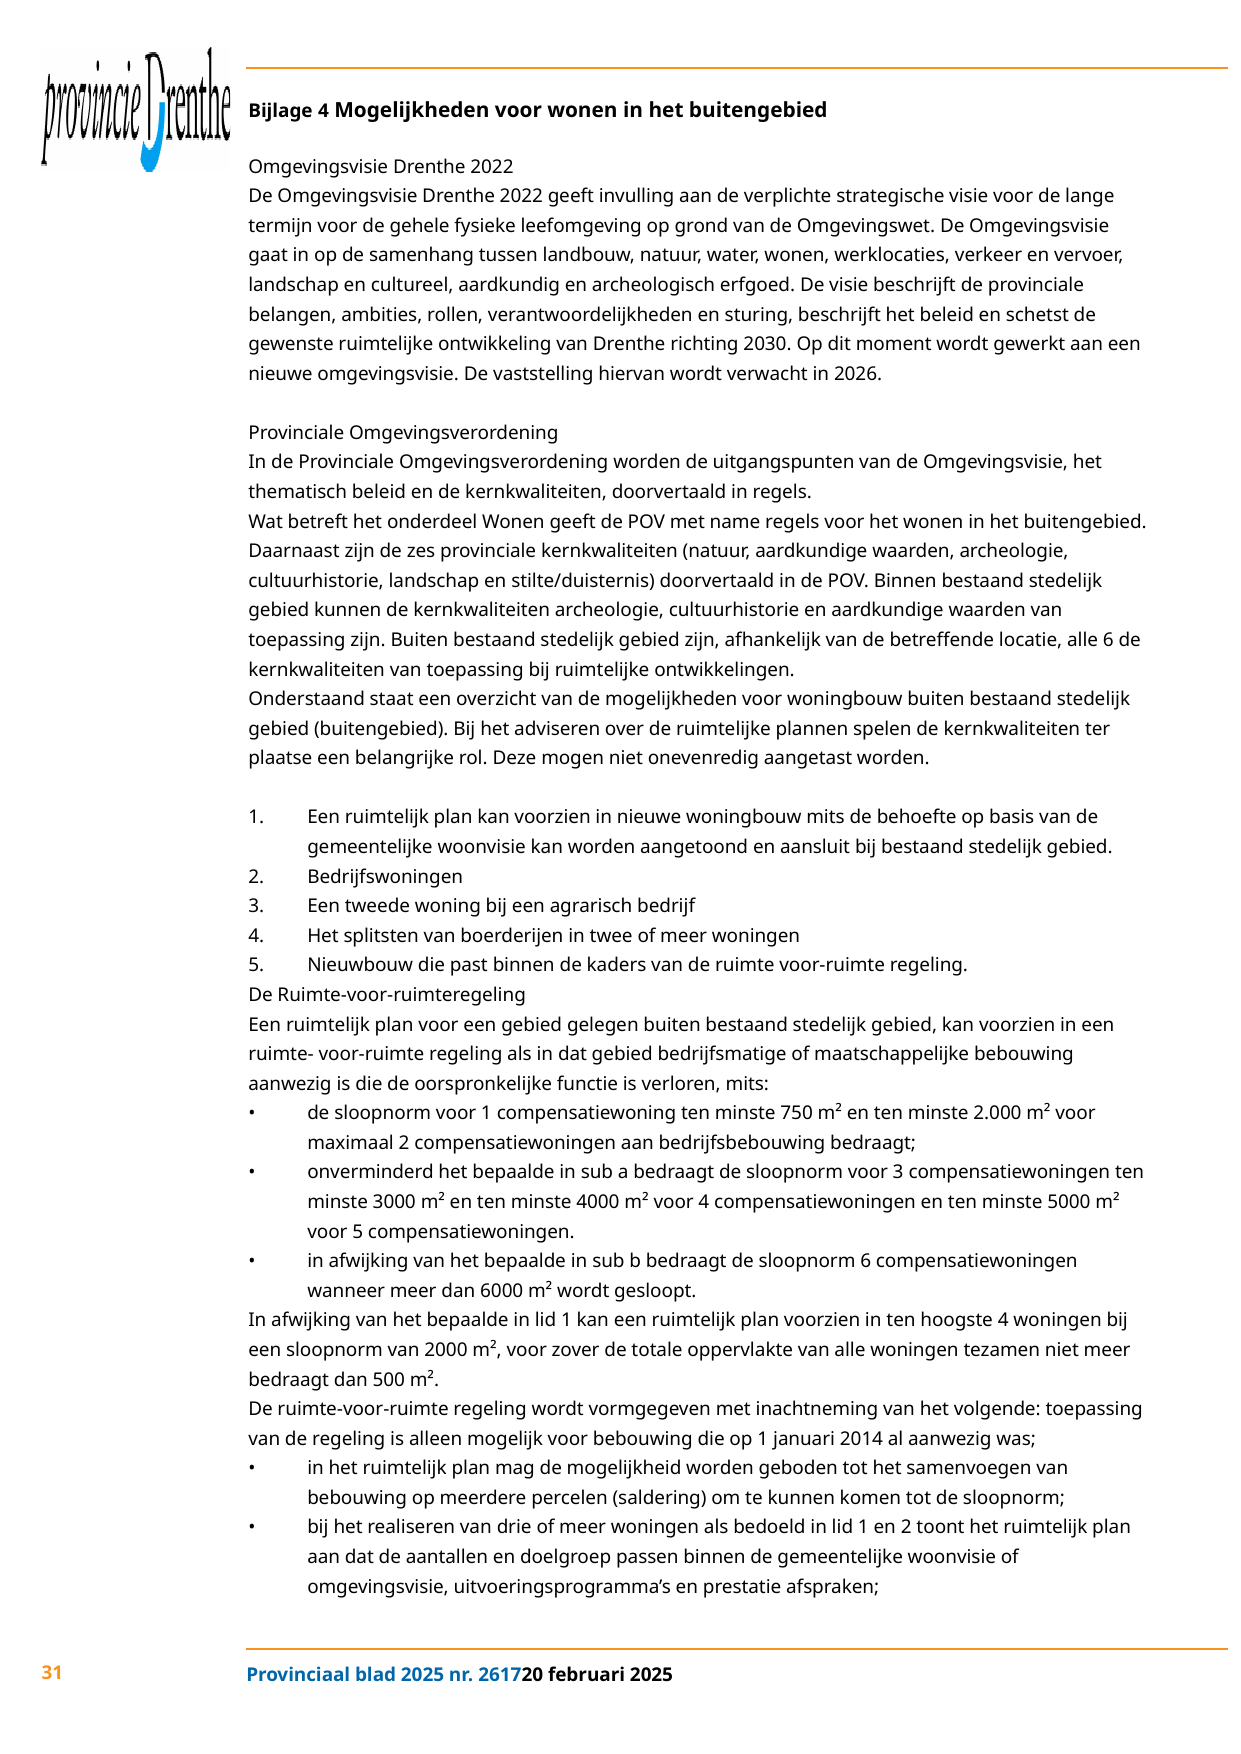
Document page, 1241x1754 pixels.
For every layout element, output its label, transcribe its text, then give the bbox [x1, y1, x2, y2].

list Een tweede woning bij een agrarisch bedrijf [248, 892, 1152, 918]
text Omgevingsvisie Drenthe 2022 [248, 153, 1152, 179]
list Bedrijfswoningen [248, 863, 1152, 889]
list de sloopnorm voor 1 compensatiewoning ten minste 750 m² en ten minste 2.000 m² voor maximaal 2 compensatiewoningen aan bedrijfsbebouwing bedraagt; [248, 1099, 1152, 1155]
list in afwijking van het bepaalde in sub b bedraagt de sloopnorm 6 compensatiewoningen wanneer meer dan 6000 m² wordt gesloopt. [248, 1247, 1152, 1303]
text De ruimte-voor-ruimte regeling wordt vormgegeven met inachtneming van het volgende: toepassing van de regeling is alleen mogelijk voor bebouwing die op 1 januari 2014 al aanwezig was; [248, 1395, 1152, 1451]
text Onderstaand staat een overzicht van de mogelijkheden voor woningbouw buiten bestaand stedelijk gebied (buitengebied). Bij het adviseren over de ruimtelijke plannen spelen de kernkwaliteiten ter plaatse een belangrijke rol. Deze mogen niet onevenredig aangetast worden. [248, 685, 1152, 770]
text Bijlage 4 Mogelijkheden voor wonen in het buitengebied [248, 95, 1152, 123]
list Een ruimtelijk plan kan voorzien in nieuwe woningbouw mits de behoefte op basis van de gemeentelijke woonvisie kan worden aangetoond en aansluit bij bestaand stedelijk gebied. [248, 804, 1152, 859]
text De Ruimte-voor-ruimteregeling [248, 981, 1152, 1007]
picture [41, 47, 231, 172]
list onverminderd het bepaalde in sub a bedraagt de sloopnorm voor 3 compensatiewoningen ten minste 3000 m² en ten minste 4000 m² voor 4 compensatiewoningen en ten minste 5000 m² voor 5 compensatiewoningen. [248, 1159, 1152, 1244]
text Provinciale Omgevingsverordening [248, 419, 1152, 445]
text Een ruimtelijk plan voor een gebied gelegen buiten bestaand stedelijk gebied, kan voorzien in een ruimte- voor-ruimte regeling als in dat gebied bedrijfsmatige of maatschappelijke bebouwing aanwezig is die de oorspronkelijke functie is verloren, mits: [248, 1011, 1152, 1096]
text In afwijking van het bepaalde in lid 1 kan een ruimtelijk plan voorzien in ten hoogste 4 woningen bij een sloopnorm van 2000 m², voor zover de totale oppervlakte van alle woningen tezamen niet meer bedraagt dan 500 m². [248, 1307, 1152, 1392]
text Wat betreft het onderdeel Wonen geeft de POV met name regels voor het wonen in het buitengebied. [248, 508, 1152, 534]
list Het splitsten van boerderijen in twee of meer woningen [248, 922, 1152, 948]
list Nieuwbouw die past binnen de kaders van de ruimte voor-ruimte regeling. [248, 952, 1152, 977]
list in het ruimtelijk plan mag de mogelijkheid worden geboden tot het samenvoegen van bebouwing op meerdere percelen (saldering) om te kunnen komen tot de sloopnorm; [248, 1454, 1152, 1510]
text De Omgevingsvisie Drenthe 2022 geeft invulling aan de verplichte strategische visie voor de lange termijn voor de gehele fysieke leefomgeving op grond van de Omgevingswet. De Omgevingsvisie gaat in op de samenhang tussen landbouw, natuur, water, wonen, werklocaties, verkeer en vervoer, landschap en cultureel, aardkundig en archeologisch erfgoed. De visie beschrijft de provinciale belangen, ambities, rollen, verantwoordelijkheden en sturing, beschrijft het beleid en schetst de gewenste ruimtelijke ontwikkeling van Drenthe richting 2030. Op dit moment wordt gewerkt aan een nieuwe omgevingsvisie. De vaststelling hiervan wordt verwacht in 2026. [248, 182, 1152, 386]
text In de Provinciale Omgevingsverordening worden de uitgangspunten van de Omgevingsvisie, het thematisch beleid en de kernkwaliteiten, doorvertaald in regels. [248, 449, 1152, 504]
list bij het realiseren van drie of meer woningen als bedoeld in lid 1 en 2 toont het ruimtelijk plan aan dat de aantallen en doelgroep passen binnen de gemeentelijke woonvisie of omgevingsvisie, uitvoeringsprogramma’s en prestatie afspraken; [248, 1514, 1152, 1599]
text Daarnaast zijn de zes provinciale kernkwaliteiten (natuur, aardkundige waarden, archeologie, cultuurhistorie, landschap en stilte/duisternis) doorvertaald in de POV. Binnen bestaand stedelijk gebied kunnen de kernkwaliteiten archeologie, cultuurhistorie en aardkundige waarden van toepassing zijn. Buiten bestaand stedelijk gebied zijn, afhankelijk van de betreffende locatie, alle 6 de kernkwaliteiten van toepassing bij ruimtelijke ontwikkelingen. [248, 537, 1152, 682]
